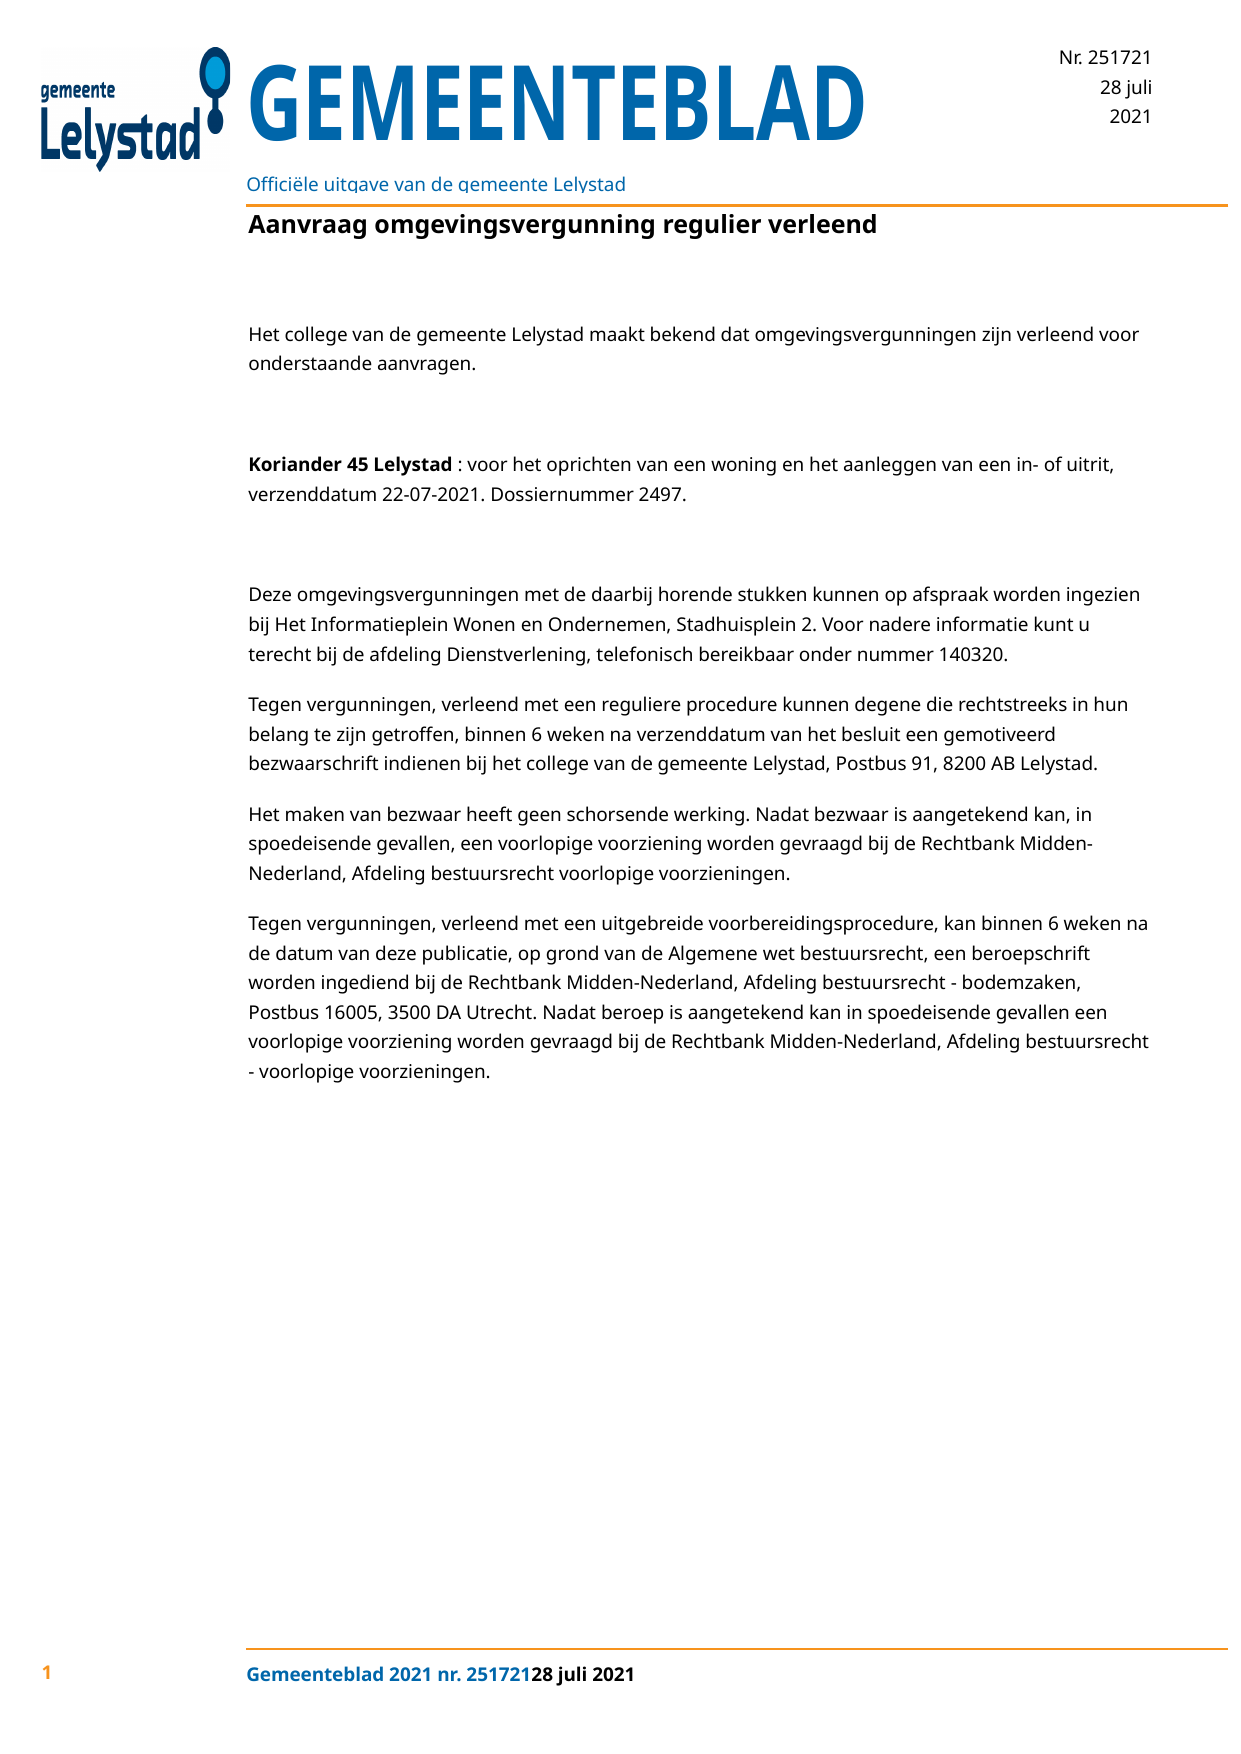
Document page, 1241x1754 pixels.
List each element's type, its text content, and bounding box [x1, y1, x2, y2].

text Tegen vergunningen, verleend met een uitgebreide voorbereidingsprocedure, kan binnen 6 weken na de datum van deze publicatie, op grond van de Algemene wet bestuursrecht, een beroepschrift worden ingediend bij de Rechtbank Midden-Nederland, Afdeling bestuursrecht - bodemzaken, Postbus 16005, 3500 DA Utrecht. Nadat beroep is aangetekend kan in spoedeisende gevallen een voorlopige voorziening worden gevraagd bij de Rechtbank Midden-Nederland, Afdeling bestuursrecht - voorlopige voorzieningen. [248, 910, 1152, 1084]
text Koriander 45 Lelystad : voor het oprichten van een woning en het aanleggen van een in- of uitrit, verzenddatum 22-07-2021. Dossiernummer 2497. [248, 451, 1152, 506]
text Deze omgevingsvergunningen met de daarbij horende stukken kunnen op afspraak worden ingezien bij Het Informatieplein Wonen en Ondernemen, Stadhuisplein 2. Voor nadere informatie kunt u terecht bij de afdeling Dienstverlening, telefonisch bereikbaar onder nummer 140320. [248, 582, 1152, 666]
text Aanvraag omgevingsvergunning regulier verleend [248, 207, 1152, 241]
text Het college van de gemeente Lelystad maakt bekend dat omgevingsvergunningen zijn verleend voor onderstaande aanvragen. [248, 321, 1152, 376]
text Het maken van bezwaar heeft geen schorsende werking. Nadat bezwaar is aangetekend kan, in spoedeisende gevallen, een voorlopige voorziening worden gevraagd bij de Rechtbank Midden-Nederland, Afdeling bestuursrecht voorlopige voorzieningen. [248, 801, 1152, 886]
picture [41, 47, 231, 172]
text Tegen vergunningen, verleend met een reguliere procedure kunnen degene die rechtstreeks in hun belang te zijn getroffen, binnen 6 weken na verzenddatum van het besluit een gemotiveerd bezwaarschrift indienen bij het college van de gemeente Lelystad, Postbus 91, 8200 AB Lelystad. [248, 691, 1152, 776]
